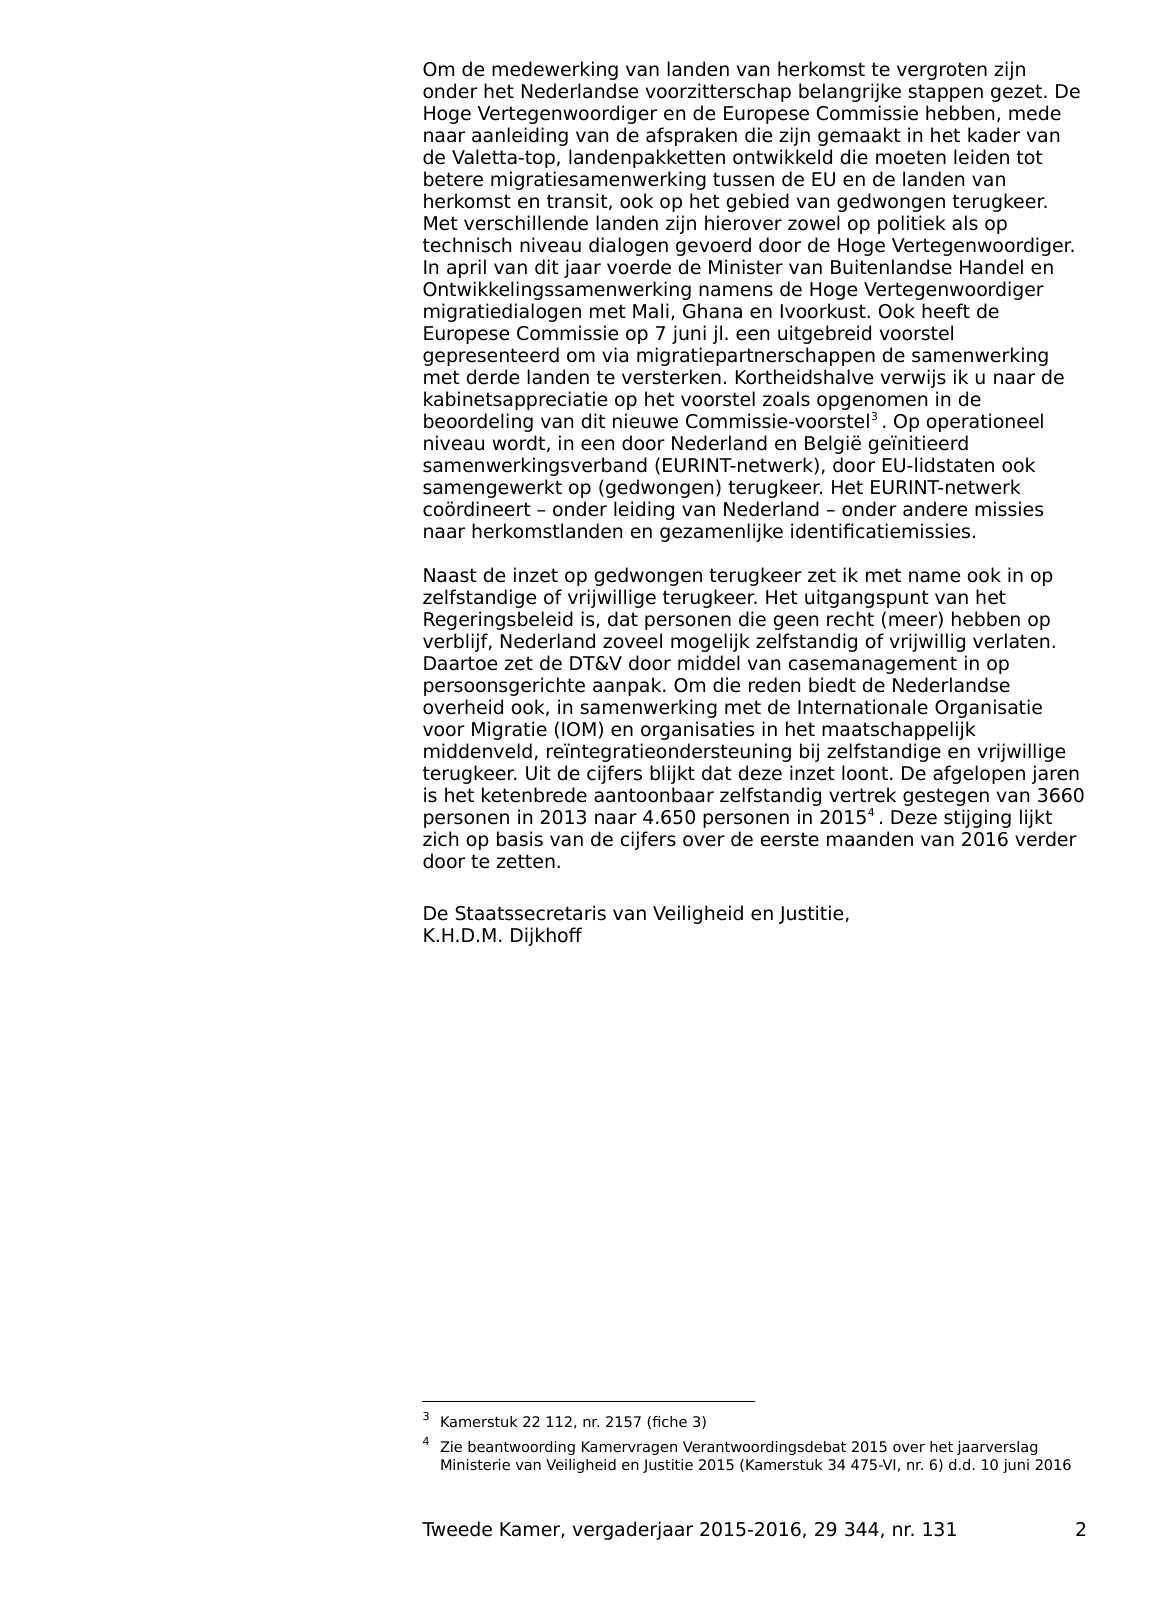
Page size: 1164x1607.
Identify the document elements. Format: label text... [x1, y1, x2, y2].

text De Staatssecretaris van Veiligheid en Justitie, K.H.D.M. Dijkhoff [422, 902, 1087, 946]
text Om de medewerking van landen van herkomst te vergroten zijn onder het Nederlandse voorzitterschap belangrijke stappen gezet. De Hoge Vertegenwoordiger en de Europese Commissie hebben, mede naar aanleiding van de afspraken die zijn gemaakt in het kader van de Valetta-top, landenpakketten ontwikkeld die moeten leiden tot betere migratiesamenwerking tussen de EU en de landen van herkomst en transit, ook op het gebied van gedwongen terugkeer. Met verschillende landen zijn hierover zowel op politiek als op technisch niveau dialogen gevoerd door de Hoge Vertegenwoordiger. In april van dit jaar voerde de Minister van Buitenlandse Handel en Ontwikkelingssamenwerking namens de Hoge Vertegenwoordiger migratiedialogen met Mali, Ghana en Ivoorkust. Ook heeft de Europese Commissie op 7 juni jl. een uitgebreid voorstel gepresenteerd om via migratiepartnerschappen de samenwerking met derde landen te versterken. Kortheidshalve verwijs ik u naar de kabinetsappreciatie op het voorstel zoals opgenomen in de beoordeling van dit nieuwe Commissie-voorstel. Op operationeel niveau wordt, in een door Nederland en België geïnitieerd samenwerkingsverband (EURINT-netwerk), door EU-lidstaten ook samengewerkt op (gedwongen) terugkeer. Het EURINT-netwerk coördineert – onder leiding van Nederland – onder andere missies naar herkomstlanden en gezamenlijke identificatiemissies. [422, 59, 1087, 543]
text Naast de inzet op gedwongen terugkeer zet ik met name ook in op zelfstandige of vrijwillige terugkeer. Het uitgangspunt van het Regeringsbeleid is, dat personen die geen recht (meer) hebben op verblijf, Nederland zoveel mogelijk zelfstandig of vrijwillig verlaten. Daartoe zet de DT&V door middel van casemanagement in op persoonsgerichte aanpak. Om die reden biedt de Nederlandse overheid ook, in samenwerking met de Internationale Organisatie voor Migratie (IOM) en organisaties in het maatschappelijk middenveld, reïntegratieondersteuning bij zelfstandige en vrijwillige terugkeer. Uit de cijfers blijkt dat deze inzet loont. De afgelopen jaren is het ketenbrede aantoonbaar zelfstandig vertrek gestegen van 3660 personen in 2013 naar 4.650 personen in 2015. Deze stijging lijkt zich op basis van de cijfers over de eerste maanden van 2016 verder door te zetten. [422, 565, 1087, 872]
text Zie beantwoording Kamervragen Verantwoordingsdebat 2015 over het jaarverslag Ministerie van Veiligheid en Justitie 2015 (Kamerstuk 34 475-VI, nr. 6) d.d. 10 juni 2016 [422, 1435, 1087, 1474]
text Kamerstuk 22 112, nr. 2157 (fiche 3) [422, 1410, 1087, 1432]
